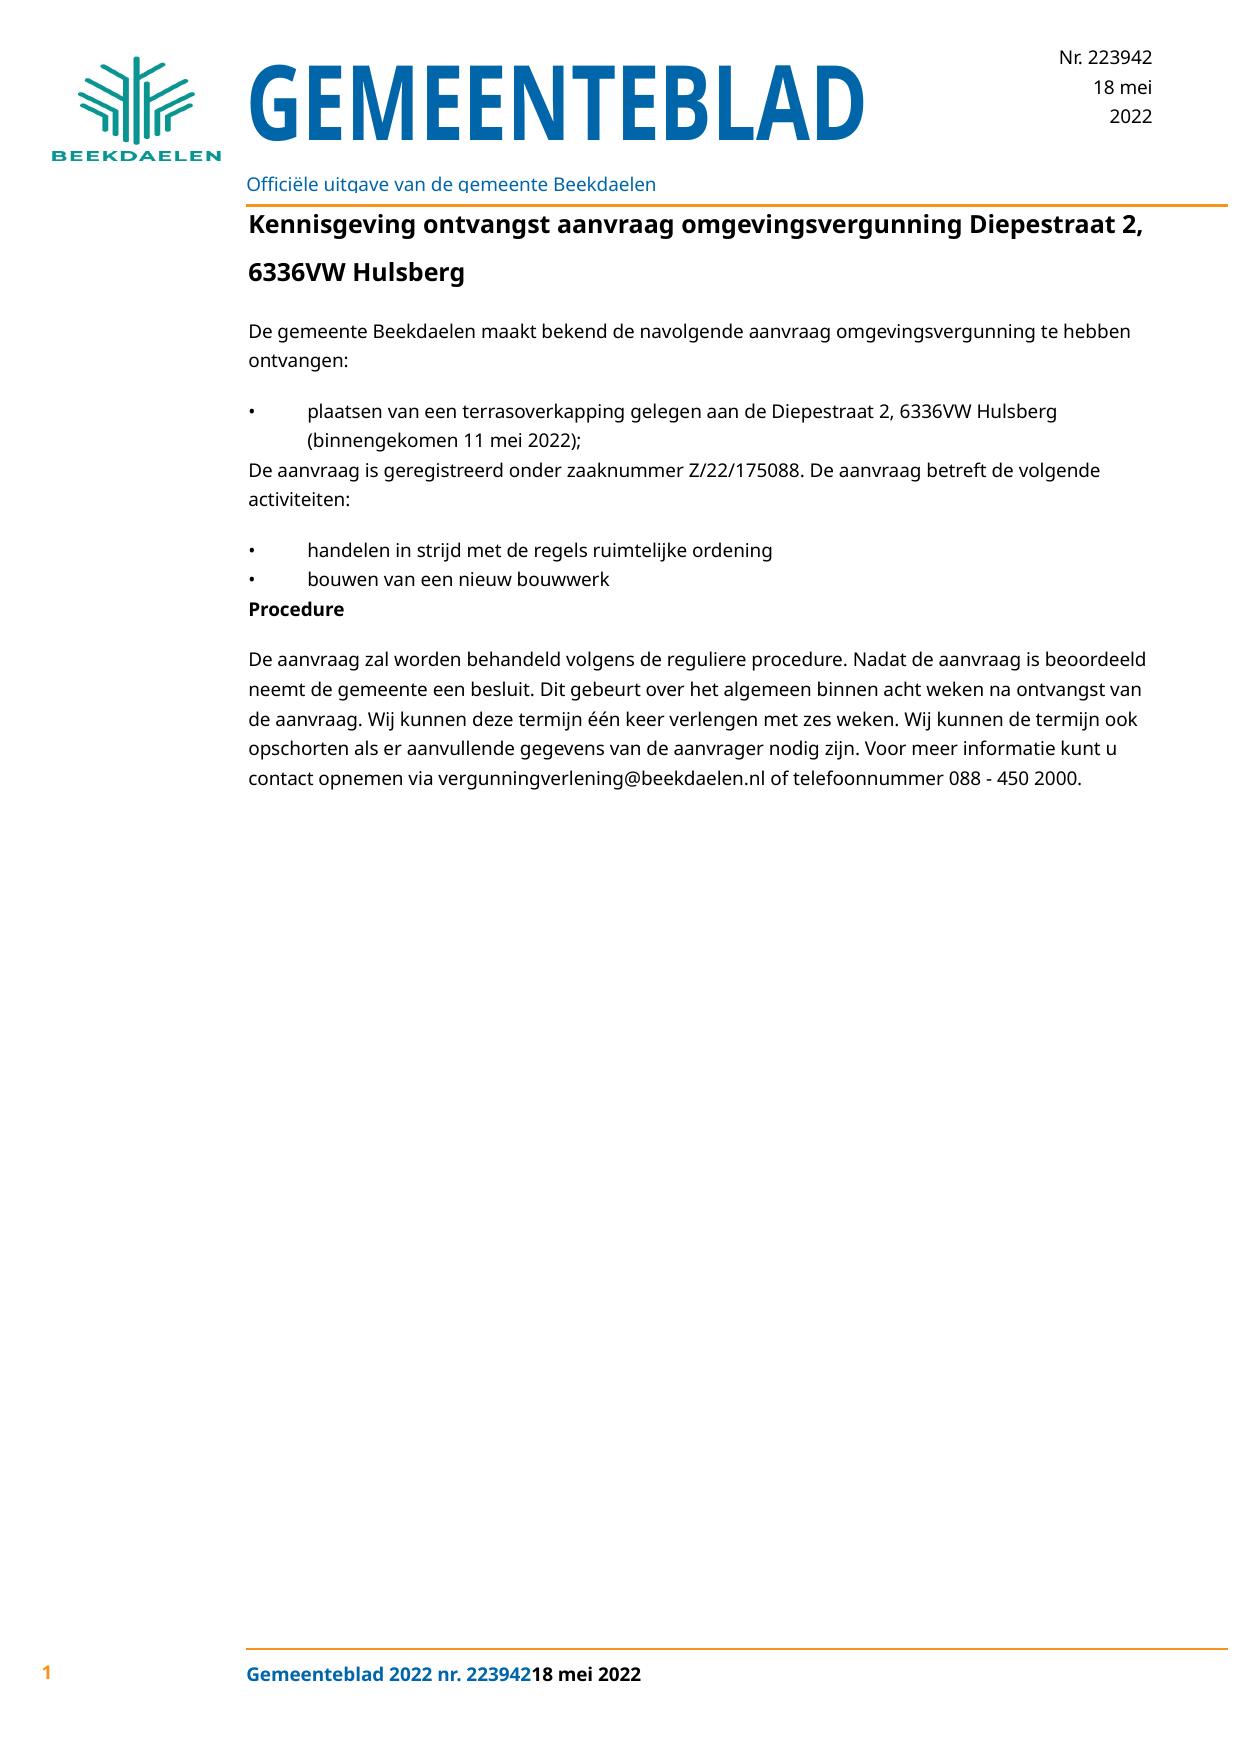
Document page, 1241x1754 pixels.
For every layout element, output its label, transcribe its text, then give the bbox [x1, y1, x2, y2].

text Kennisgeving ontvangst aanvraag omgevingsvergunning Diepestraat 2, 6336VW Hulsberg [248, 207, 1152, 288]
text De aanvraag is geregistreerd onder zaaknummer Z/22/175088. De aanvraag betreft de volgende activiteiten: [248, 457, 1152, 512]
text De aanvraag zal worden behandeld volgens de reguliere procedure. Nadat de aanvraag is beoordeeld neemt de gemeente een besluit. Dit gebeurt over het algemeen binnen acht weken na ontvangst van de aanvraag. Wij kunnen deze termijn één keer verlengen met zes weken. Wij kunnen de termijn ook opschorten als er aanvullende gegevens van de aanvrager nodig zijn. Voor meer informatie kunt u contact opnemen via vergunningverlening@beekdaelen.nl of telefoonnummer 088 - 450 2000. [248, 647, 1152, 791]
text Procedure [248, 596, 1152, 622]
picture [41, 47, 231, 172]
list plaatsen van een terrasoverkapping gelegen aan de Diepestraat 2, 6336VW Hulsberg (binnengekomen 11 mei 2022); [248, 398, 1152, 453]
list handelen in strijd met de regels ruimtelijke ordening [248, 537, 1152, 563]
text De gemeente Beekdaelen maakt bekend de navolgende aanvraag omgevingsvergunning te hebben ontvangen: [248, 318, 1152, 373]
list bouwen van een nieuw bouwwerk [248, 567, 1152, 592]
